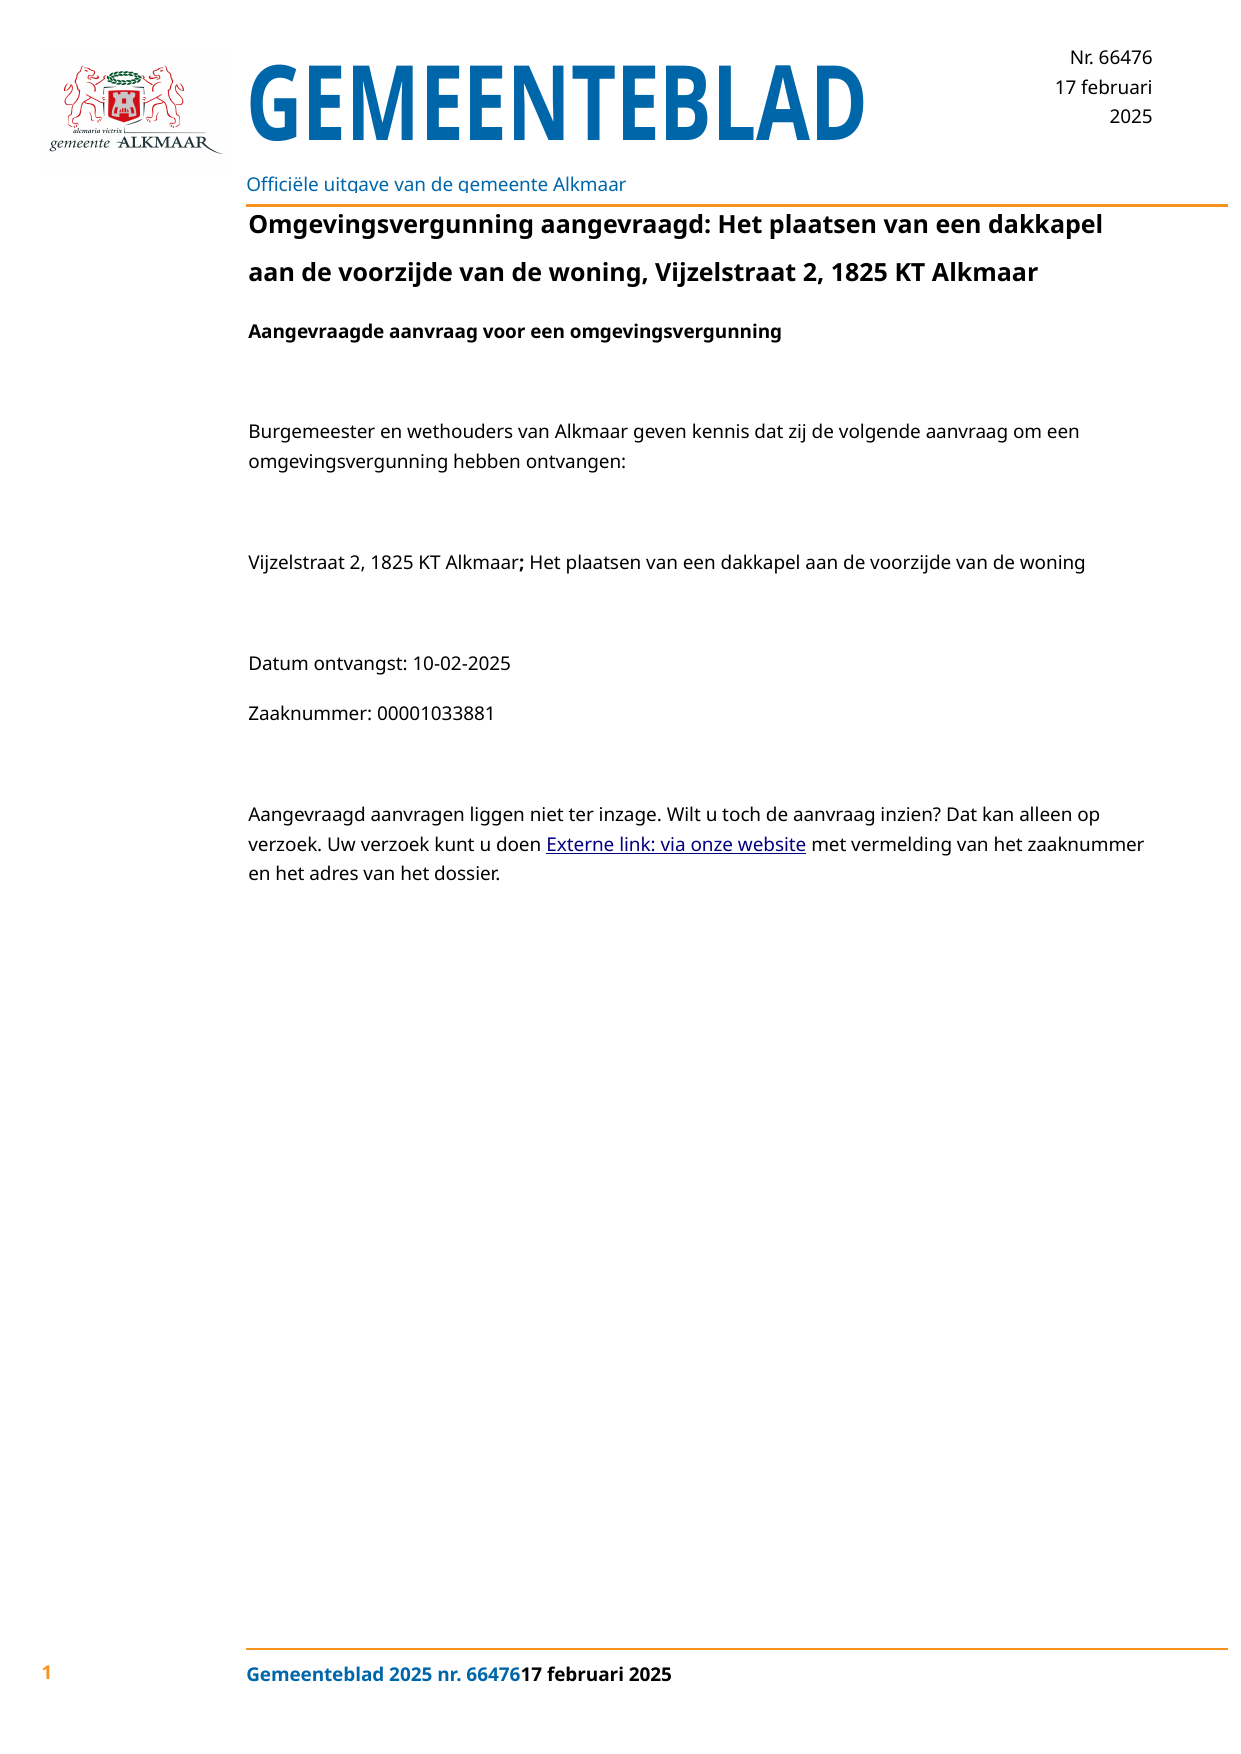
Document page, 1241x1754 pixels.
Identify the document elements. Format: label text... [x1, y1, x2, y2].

text Omgevingsvergunning aangevraagd: Het plaatsen van een dakkapel aan de voorzijde van de woning, Vijzelstraat 2, 1825 KT Alkmaar [248, 207, 1152, 288]
text Vijzelstraat 2, 1825 KT Alkmaar; Het plaatsen van een dakkapel aan de voorzijde van de woning [248, 549, 1152, 575]
text Aangevraagde aanvraag voor een omgevingsvergunning [248, 318, 1152, 344]
text Datum ontvangst: 10-02-2025 [248, 650, 1152, 676]
text Burgemeester en wethouders van Alkmaar geven kennis dat zij de volgende aanvraag om een omgevingsvergunning hebben ontvangen: [248, 419, 1152, 474]
text Zaaknummer: 00001033881 [248, 700, 1152, 726]
picture [41, 47, 231, 172]
text Aangevraagd aanvragen liggen niet ter inzage. Wilt u toch de aanvraag inzien? Dat kan alleen op verzoek. Uw verzoek kunt u doen Externe link: via onze website met vermelding van het zaaknummer en het adres van het dossier. [248, 801, 1152, 886]
